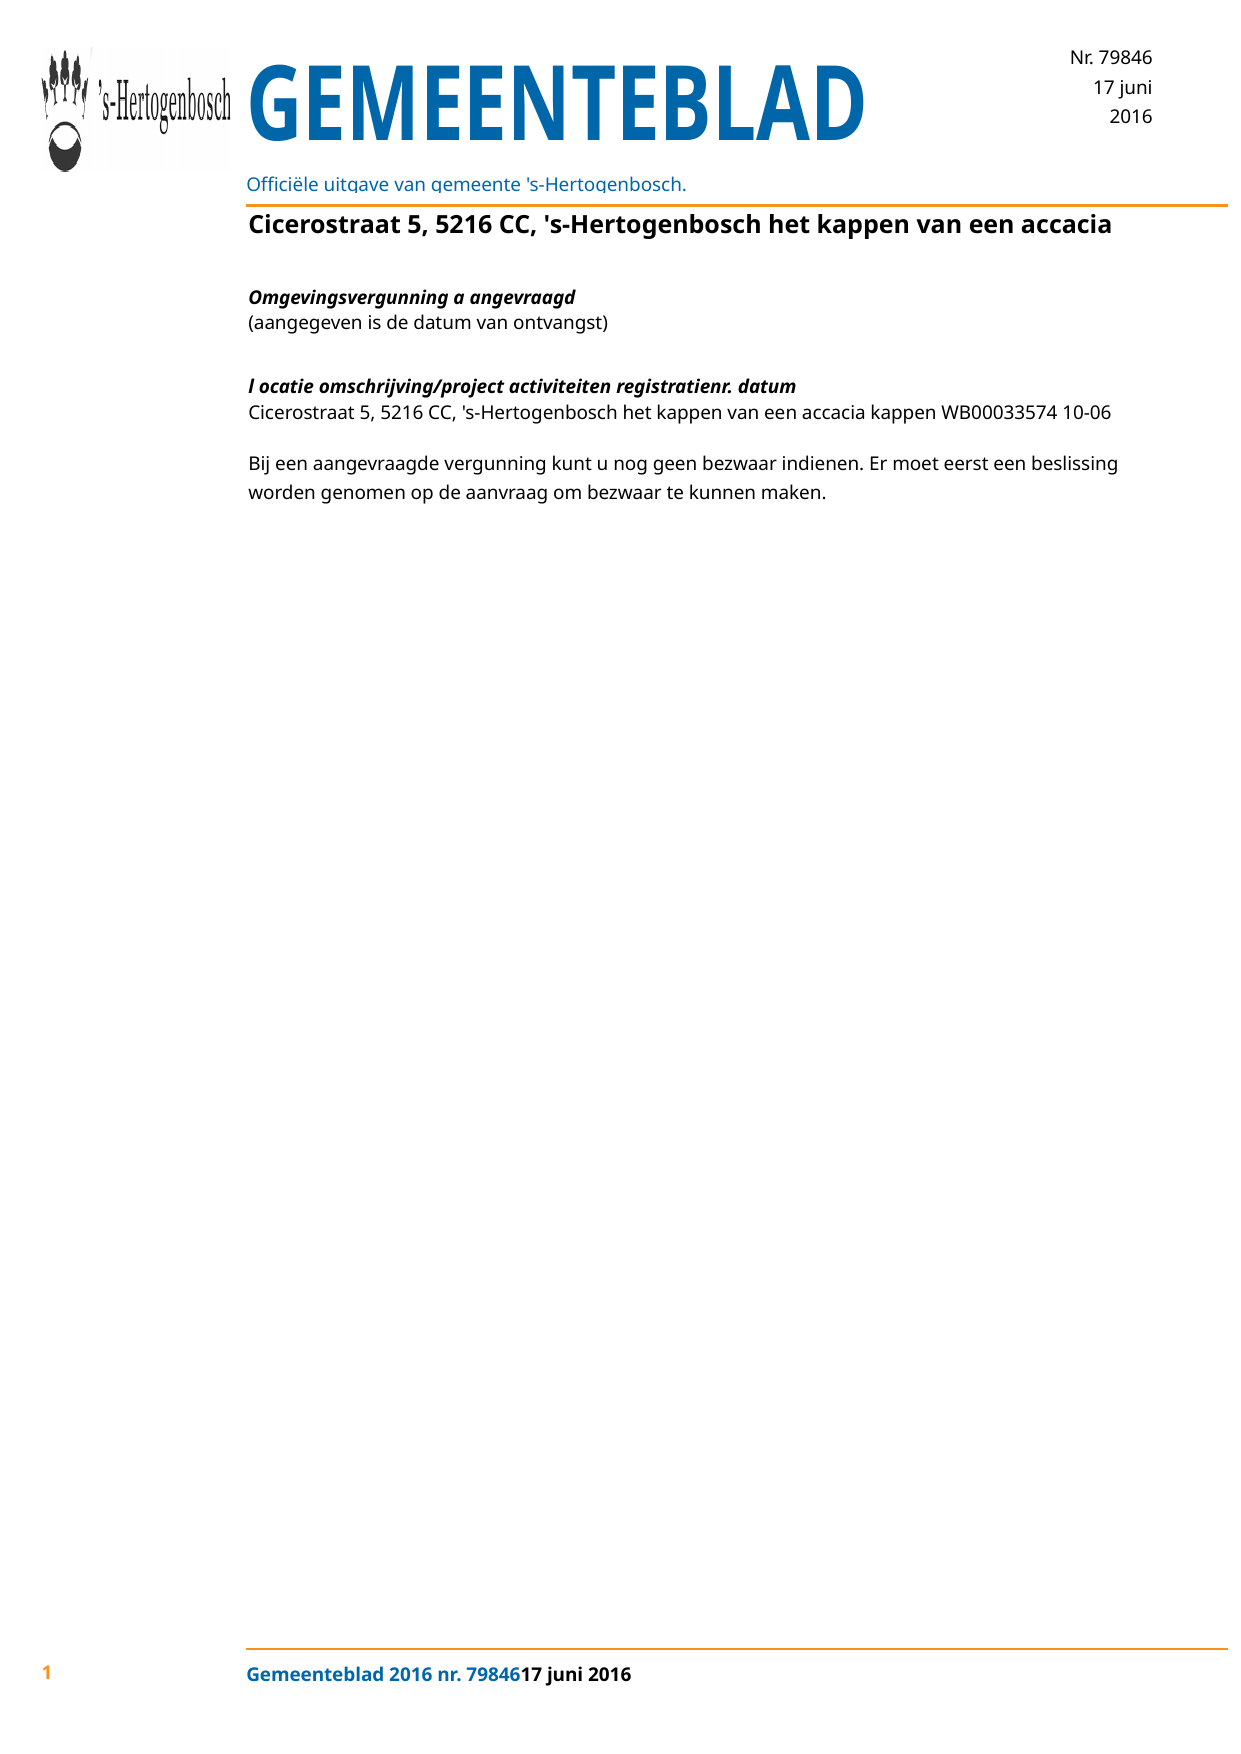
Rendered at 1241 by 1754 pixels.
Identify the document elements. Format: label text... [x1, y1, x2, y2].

text Bij een aangevraagde vergunning kunt u nog geen bezwaar indienen. Er moet eerst een beslissing worden genomen op de aanvraag om bezwaar te kunnen maken. [248, 450, 1152, 505]
text (aangegeven is de datum van ontvangst) [248, 309, 1152, 335]
picture [41, 47, 231, 172]
text Omgevingsvergunning a angevraagd [248, 284, 1152, 309]
text Cicerostraat 5, 5216 CC, 's-Hertogenbosch het kappen van een accacia [248, 207, 1152, 241]
text l ocatie omschrijving/project activiteiten registratienr. datum [248, 373, 1152, 399]
text Cicerostraat 5, 5216 CC, 's-Hertogenbosch het kappen van een accacia kappen WB00033574 10-06 [248, 399, 1152, 425]
